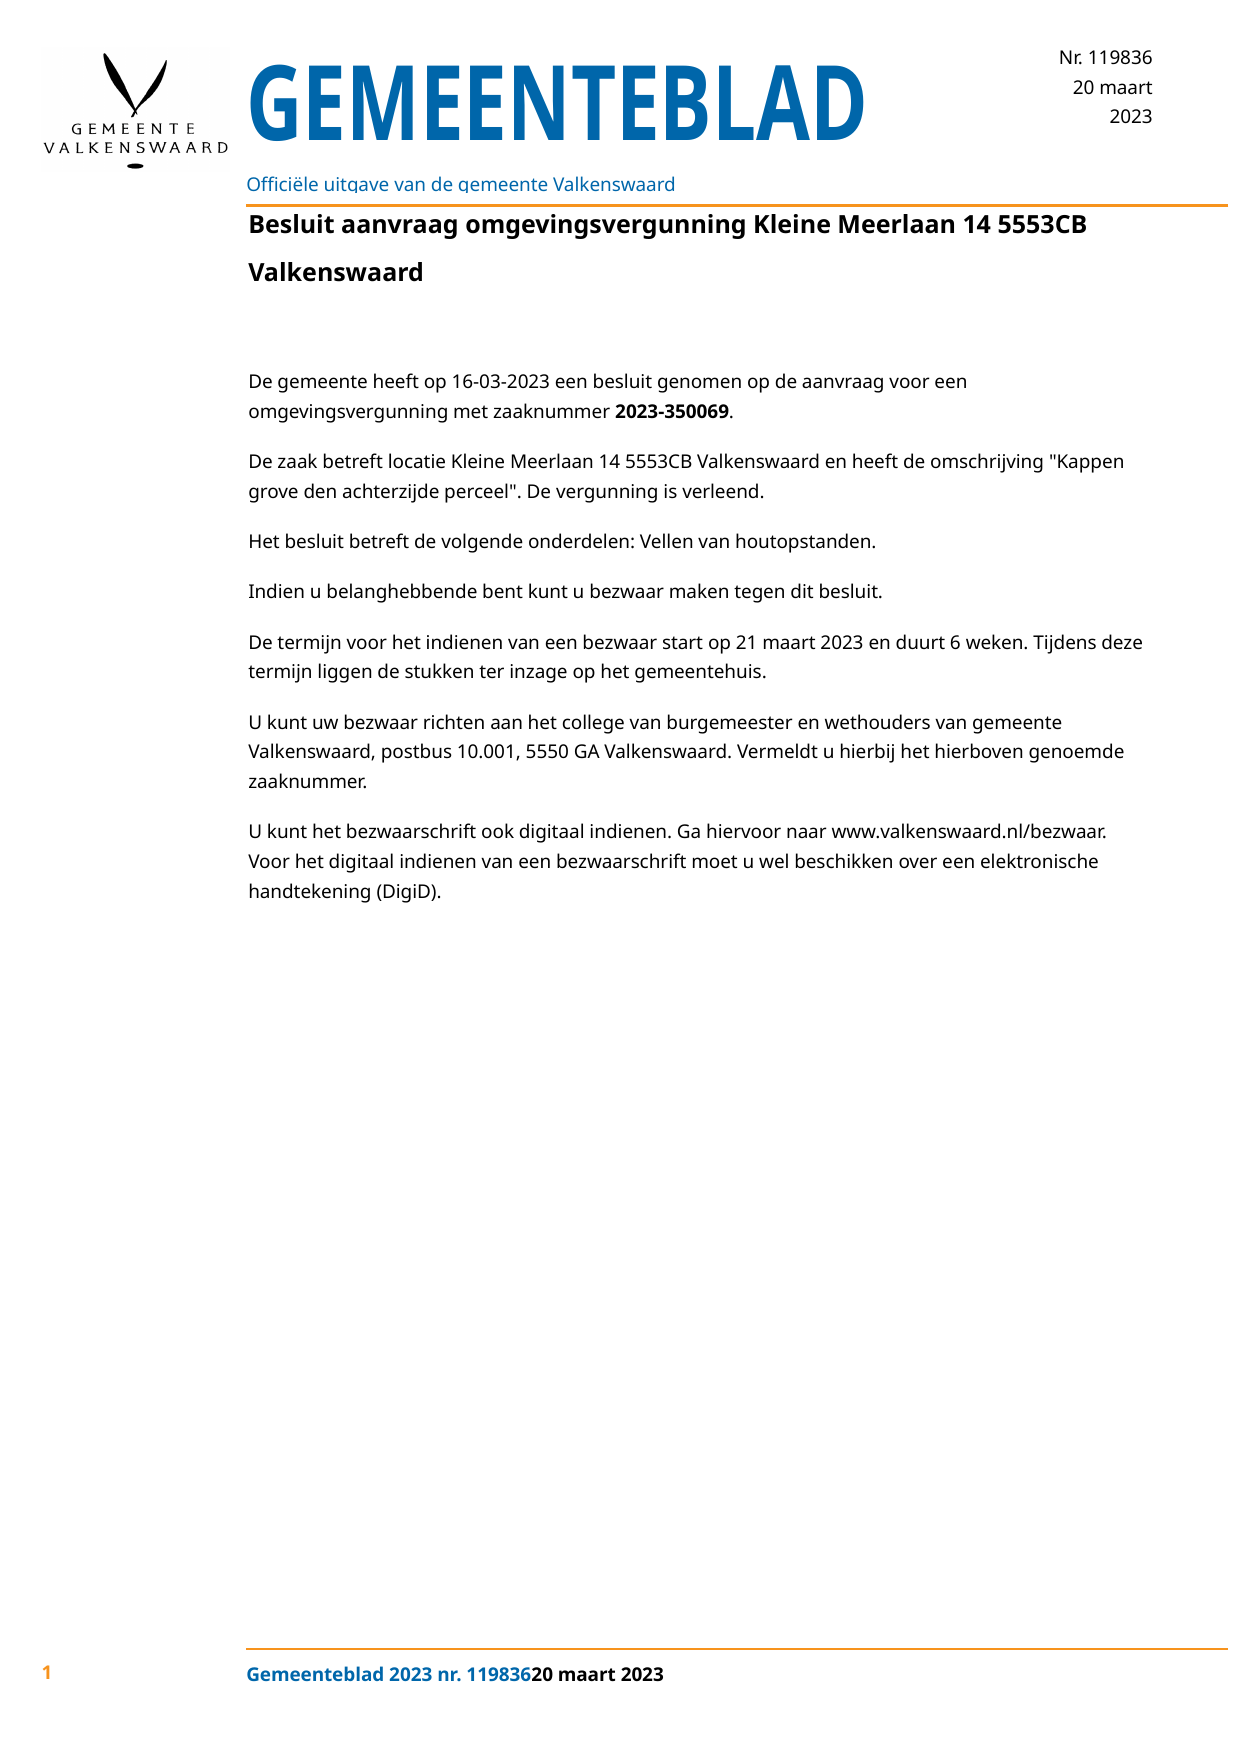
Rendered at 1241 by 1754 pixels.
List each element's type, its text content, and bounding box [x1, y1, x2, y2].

text U kunt het bezwaarschrift ook digitaal indienen. Ga hiervoor naar www.valkenswaard.nl/bezwaar. Voor het digitaal indienen van een bezwaarschrift moet u wel beschikken over een elektronische handtekening (DigiD). [248, 819, 1152, 904]
text De gemeente heeft op 16-03-2023 een besluit genomen op de aanvraag voor een omgevingsvergunning met zaaknummer 2023-350069. [248, 368, 1152, 424]
text De zaak betreft locatie Kleine Meerlaan 14 5553CB Valkenswaard en heeft de omschrijving "Kappen grove den achterzijde perceel". De vergunning is verleend. [248, 448, 1152, 504]
picture [41, 47, 231, 172]
text Het besluit betreft de volgende onderdelen: Vellen van houtopstanden. [248, 528, 1152, 554]
text Indien u belanghebbende bent kunt u bezwaar maken tegen dit besluit. [248, 579, 1152, 604]
text De termijn voor het indienen van een bezwaar start op 21 maart 2023 en duurt 6 weken. Tijdens deze termijn liggen de stukken ter inzage op het gemeentehuis. [248, 629, 1152, 684]
text Besluit aanvraag omgevingsvergunning Kleine Meerlaan 14 5553CB Valkenswaard [248, 207, 1152, 288]
text U kunt uw bezwaar richten aan het college van burgemeester en wethouders van gemeente Valkenswaard, postbus 10.001, 5550 GA Valkenswaard. Vermeldt u hierbij het hierboven genoemde zaaknummer. [248, 709, 1152, 794]
